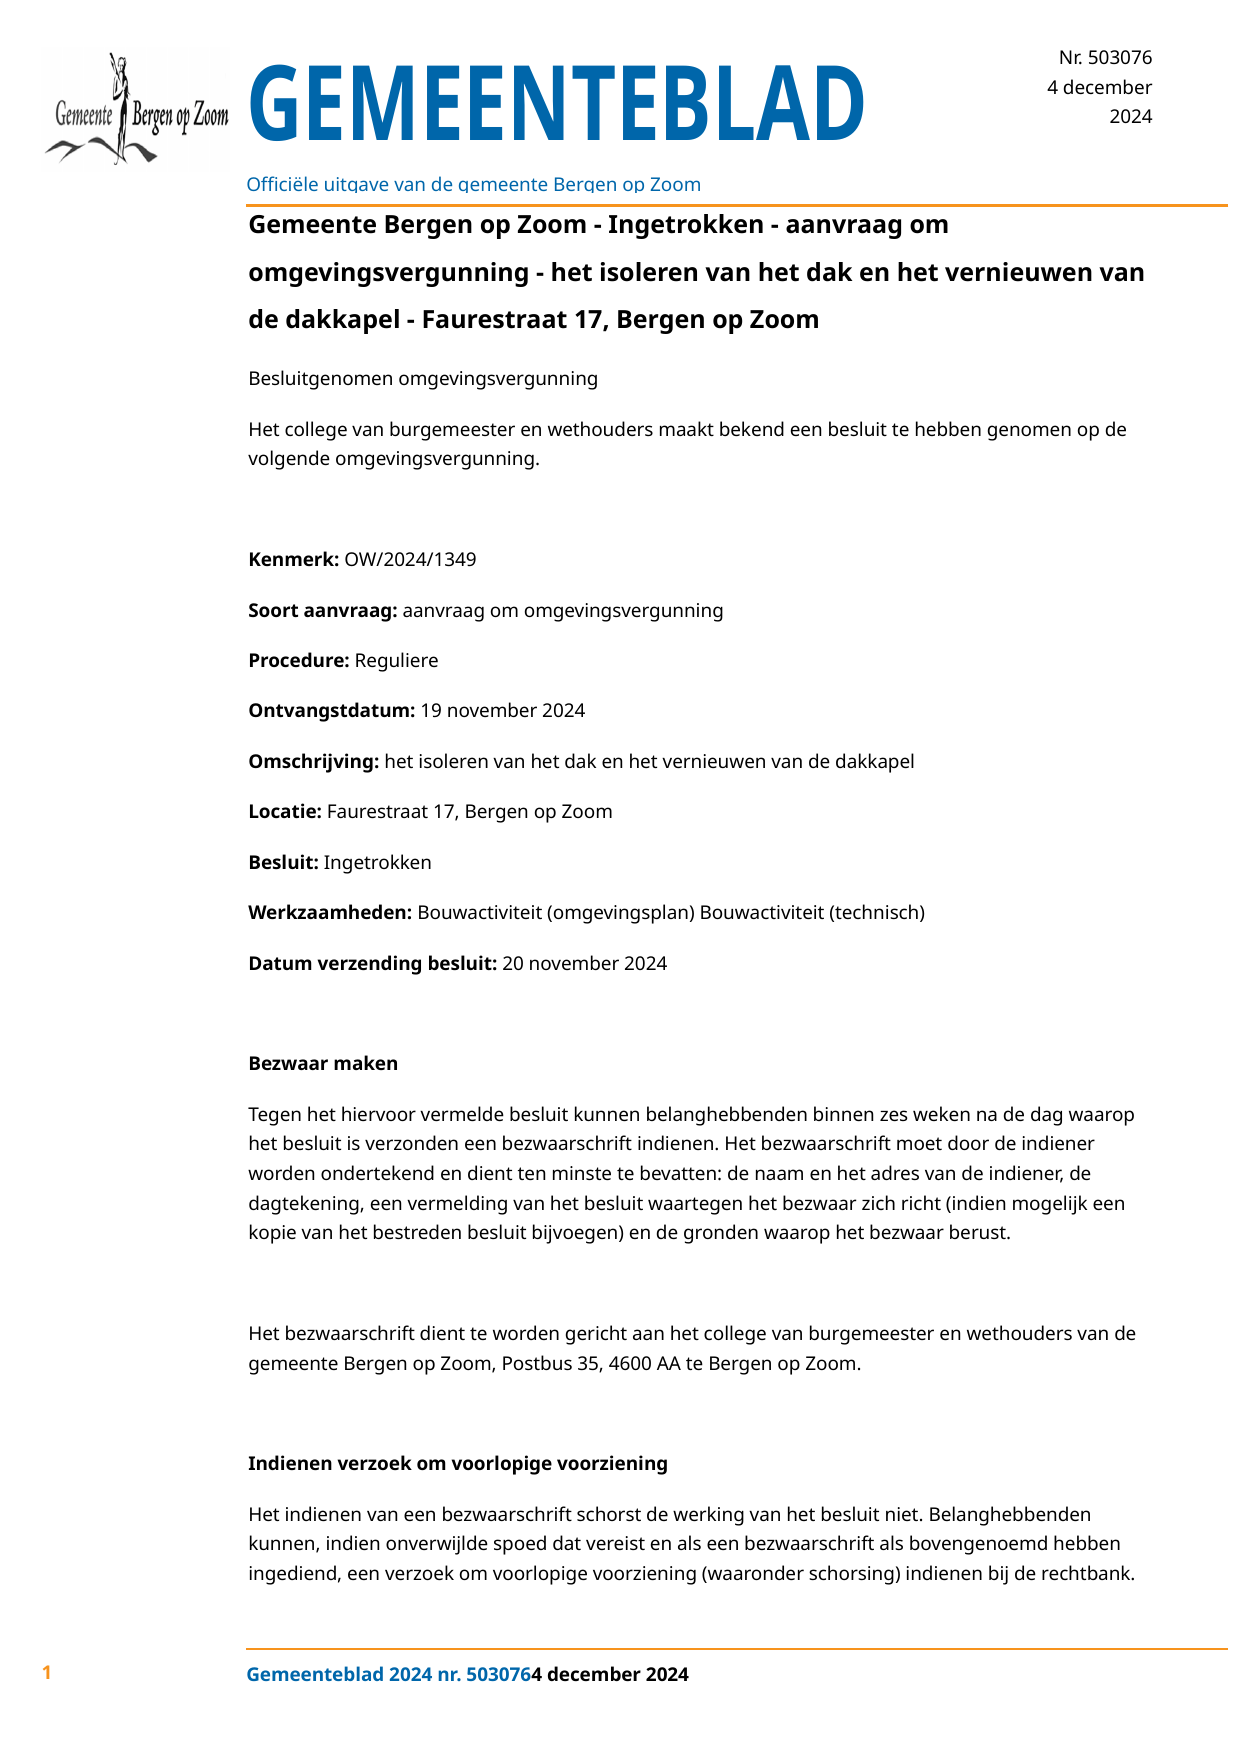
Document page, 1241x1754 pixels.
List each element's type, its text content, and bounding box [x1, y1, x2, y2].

text Gemeente Bergen op Zoom - Ingetrokken - aanvraag om omgevingsvergunning - het isoleren van het dak en het vernieuwen van de dakkapel - Faurestraat 17, Bergen op Zoom [248, 207, 1152, 336]
text Soort aanvraag: aanvraag om omgevingsvergunning [248, 597, 1152, 622]
text Tegen het hiervoor vermelde besluit kunnen belanghebbenden binnen zes weken na de dag waarop het besluit is verzonden een bezwaarschrift indienen. Het bezwaarschrift moet door de indiener worden ondertekend en dient ten minste te bevatten: de naam en het adres van de indiener, de dagtekening, een vermelding van het besluit waartegen het bezwaar zich richt (indien mogelijk een kopie van het bestreden besluit bijvoegen) en de gronden waarop het bezwaar berust. [248, 1101, 1152, 1245]
text Het college van burgemeester en wethouders maakt bekend een besluit te hebben genomen op de volgende omgevingsvergunning. [248, 416, 1152, 471]
text Datum verzending besluit: 20 november 2024 [248, 950, 1152, 975]
text Indienen verzoek om voorlopige voorziening [248, 1451, 1152, 1476]
text Het bezwaarschrift dient te worden gericht aan het college van burgemeester en wethouders van de gemeente Bergen op Zoom, Postbus 35, 4600 AA te Bergen op Zoom. [248, 1320, 1152, 1375]
text Besluit: Ingetrokken [248, 849, 1152, 874]
text Het indienen van een bezwaarschrift schorst de werking van het besluit niet. Belanghebbenden kunnen, indien onverwijlde spoed dat vereist en als een bezwaarschrift als bovengenoemd hebben ingediend, een verzoek om voorlopige voorziening (waaronder schorsing) indienen bij de rechtbank. [248, 1501, 1152, 1586]
text Kenmerk: OW/2024/1349 [248, 546, 1152, 572]
text Besluitgenomen omgevingsvergunning [248, 366, 1152, 391]
text Omschrijving: het isoleren van het dak en het vernieuwen van de dakkapel [248, 748, 1152, 774]
text Bezwaar maken [248, 1051, 1152, 1076]
text Procedure: Reguliere [248, 647, 1152, 673]
text Ontvangstdatum: 19 november 2024 [248, 698, 1152, 723]
picture [41, 47, 231, 172]
text Locatie: Faurestraat 17, Bergen op Zoom [248, 798, 1152, 824]
text Werkzaamheden: Bouwactiviteit (omgevingsplan) Bouwactiviteit (technisch) [248, 899, 1152, 925]
